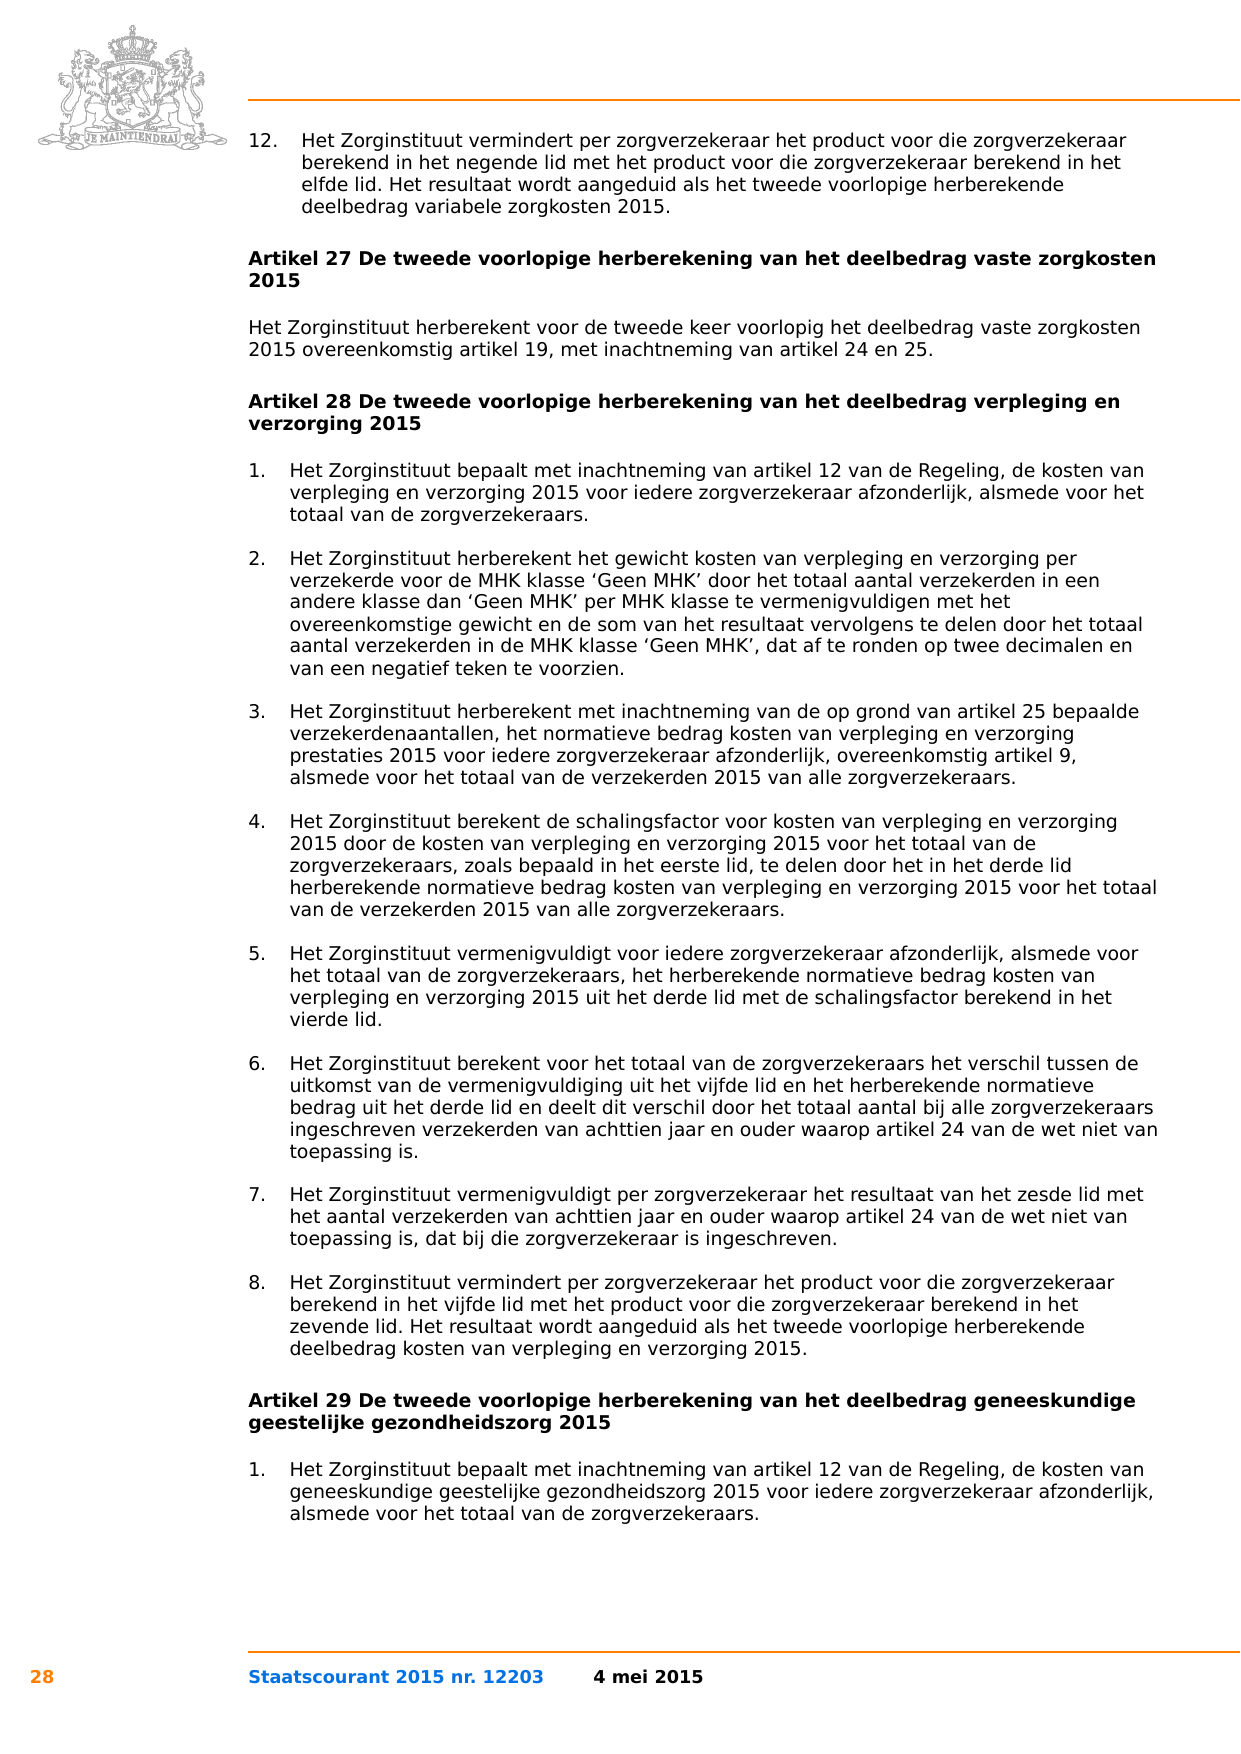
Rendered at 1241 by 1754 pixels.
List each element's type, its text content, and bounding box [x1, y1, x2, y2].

text 8. Het Zorginstituut vermindert per zorgverzekeraar het product voor die zorgverzekeraar berekend in het vijfde lid met het product voor die zorgverzekeraar berekend in het zevende lid. Het resultaat wordt aangeduid als het tweede voorlopige herberekende deelbedrag kosten van verpleging en verzorging 2015. [248, 1272, 1163, 1360]
text 7. Het Zorginstituut vermenigvuldigt per zorgverzekeraar het resultaat van het zesde lid met het aantal verzekerden van achttien jaar en ouder waarop artikel 24 van de wet niet van toepassing is, dat bij die zorgverzekeraar is ingeschreven. [248, 1184, 1163, 1250]
picture [38, 25, 227, 150]
text 5. Het Zorginstituut vermenigvuldigt voor iedere zorgverzekeraar afzonderlijk, alsmede voor het totaal van de zorgverzekeraars, het herberekende normatieve bedrag kosten van verpleging en verzorging 2015 uit het derde lid met de schalingsfactor berekend in het vierde lid. [248, 943, 1163, 1031]
text 3. Het Zorginstituut herberekent met inachtneming van de op grond van artikel 25 bepaalde verzekerdenaantallen, het normatieve bedrag kosten van verpleging en verzorging prestaties 2015 voor iedere zorgverzekeraar afzonderlijk, overeenkomstig artikel 9, alsmede voor het totaal van de verzekerden 2015 van alle zorgverzekeraars. [248, 701, 1163, 789]
text 1. Het Zorginstituut bepaalt met inachtneming van artikel 12 van de Regeling, de kosten van verpleging en verzorging 2015 voor iedere zorgverzekeraar afzonderlijk, alsmede voor het totaal van de zorgverzekeraars. [248, 460, 1163, 526]
text 12. Het Zorginstituut vermindert per zorgverzekeraar het product voor die zorgverzekeraar berekend in het negende lid met het product voor die zorgverzekeraar berekend in het elfde lid. Het resultaat wordt aangeduid als het tweede voorlopige herberekende deelbedrag variabele zorgkosten 2015. [248, 130, 1163, 218]
text Het Zorginstituut herberekent voor de tweede keer voorlopig het deelbedrag vaste zorgkosten 2015 overeenkomstig artikel 19, met inachtneming van artikel 24 en 25. [248, 317, 1163, 361]
text 1. Het Zorginstituut bepaalt met inachtneming van artikel 12 van de Regeling, de kosten van geneeskundige geestelijke gezondheidszorg 2015 voor iedere zorgverzekeraar afzonderlijk, alsmede voor het totaal van de zorgverzekeraars. [248, 1459, 1163, 1525]
subtitle Artikel 29 De tweede voorlopige herberekening van het deelbedrag geneeskundige geestelijke gezondheidszorg 2015 [248, 1390, 1163, 1434]
subtitle Artikel 28 De tweede voorlopige herberekening van het deelbedrag verpleging en verzorging 2015 [248, 391, 1163, 435]
text 4. Het Zorginstituut berekent de schalingsfactor voor kosten van verpleging en verzorging 2015 door de kosten van verpleging en verzorging 2015 voor het totaal van de zorgverzekeraars, zoals bepaald in het eerste lid, te delen door het in het derde lid herberekende normatieve bedrag kosten van verpleging en verzorging 2015 voor het totaal van de verzekerden 2015 van alle zorgverzekeraars. [248, 811, 1163, 921]
subtitle Artikel 27 De tweede voorlopige herberekening van het deelbedrag vaste zorgkosten 2015 [248, 248, 1163, 292]
text 2. Het Zorginstituut herberekent het gewicht kosten van verpleging en verzorging per verzekerde voor de MHK klasse ‘Geen MHK’ door het totaal aantal verzekerden in een andere klasse dan ‘Geen MHK’ per MHK klasse te vermenigvuldigen met het overeenkomstige gewicht en de som van het resultaat vervolgens te delen door het totaal aantal verzekerden in de MHK klasse ‘Geen MHK’, dat af te ronden op twee decimalen en van een negatief teken te voorzien. [248, 547, 1163, 679]
text 6. Het Zorginstituut berekent voor het totaal van de zorgverzekeraars het verschil tussen de uitkomst van de vermenigvuldiging uit het vijfde lid en het herberekende normatieve bedrag uit het derde lid en deelt dit verschil door het totaal aantal bij alle zorgverzekeraars ingeschreven verzekerden van achttien jaar en ouder waarop artikel 24 van de wet niet van toepassing is. [248, 1053, 1163, 1162]
